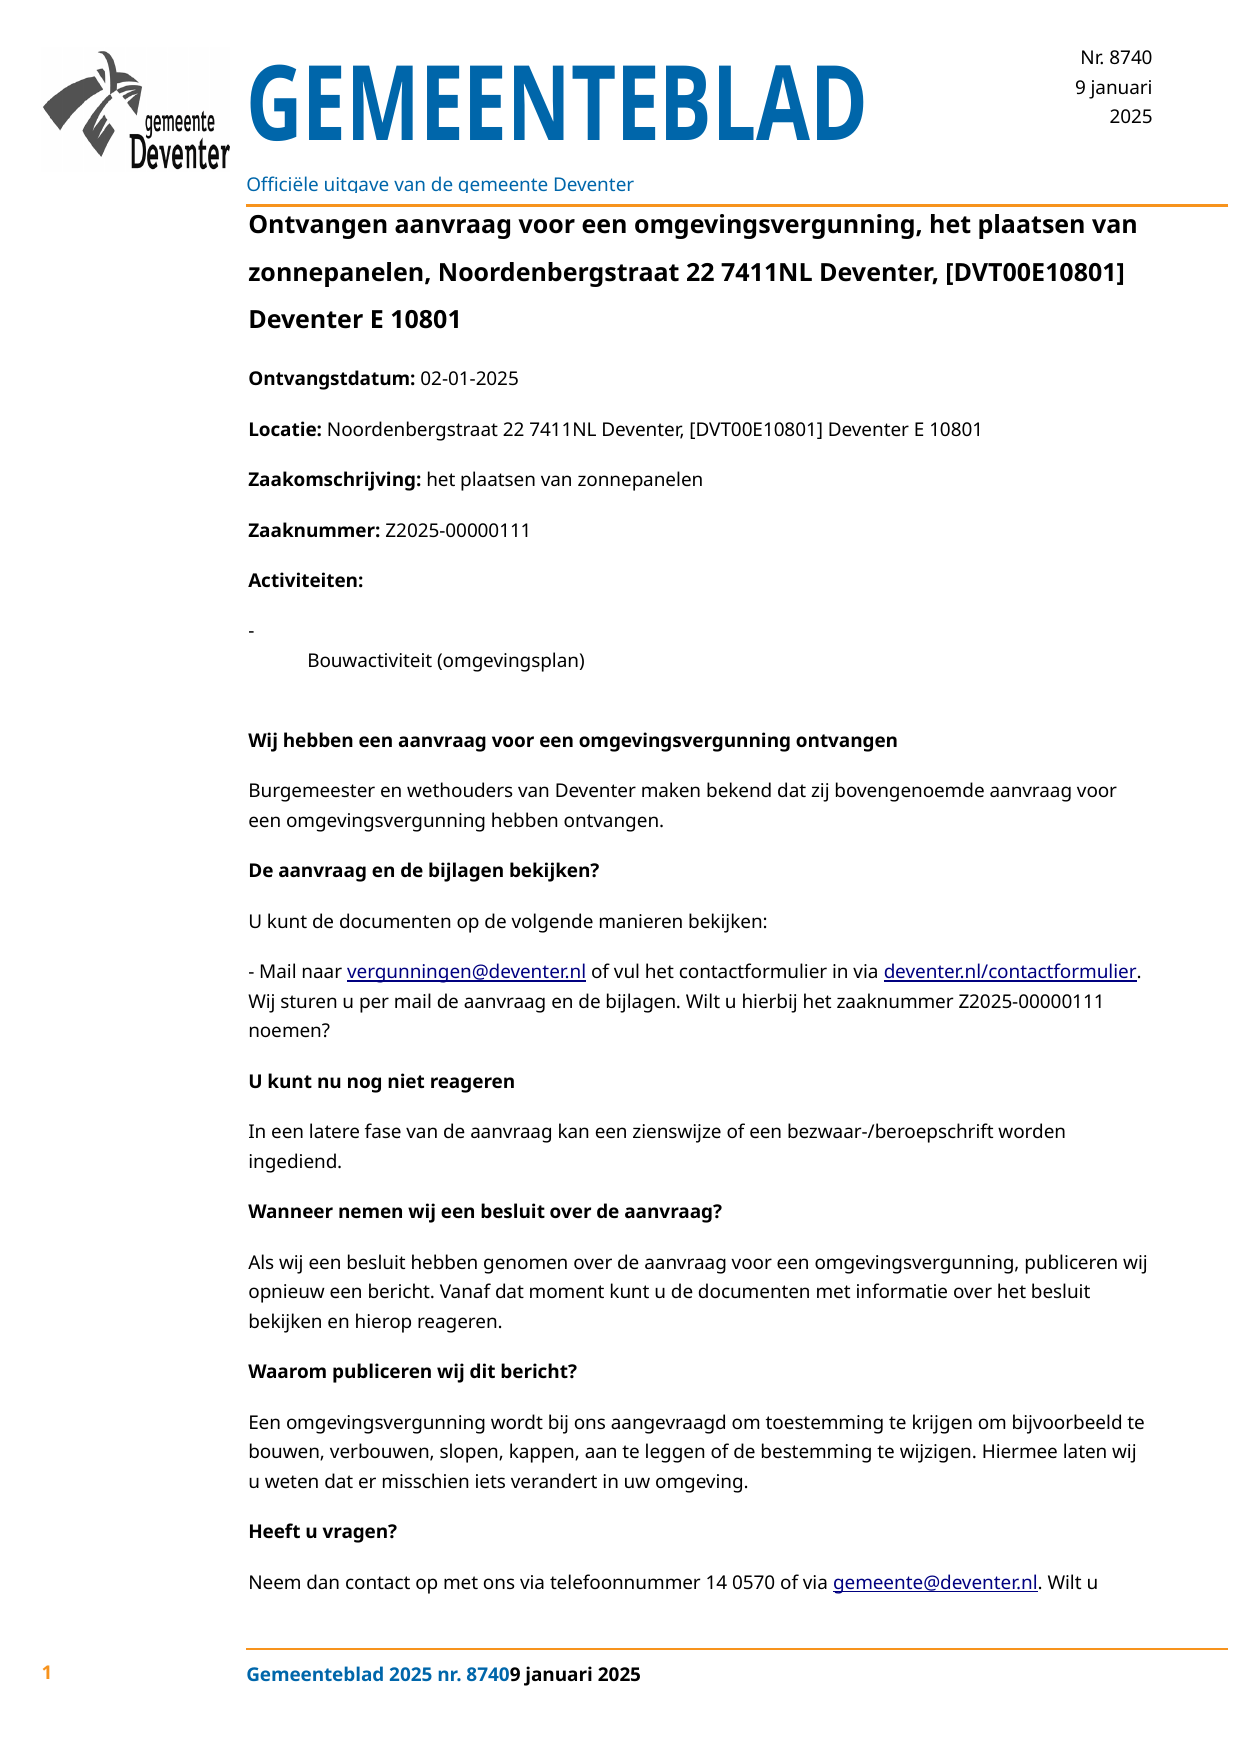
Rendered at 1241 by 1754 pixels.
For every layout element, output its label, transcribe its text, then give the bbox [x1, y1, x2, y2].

text Wanneer nemen wij een besluit over de aanvraag? [248, 1198, 1152, 1224]
text Een omgevingsvergunning wordt bij ons aangevraagd om toestemming te krijgen om bijvoorbeeld te bouwen, verbouwen, slopen, kappen, aan te leggen of de bestemming te wijzigen. Hiermee laten wij u weten dat er misschien iets verandert in uw omgeving. [248, 1409, 1152, 1494]
text Neem dan contact op met ons via telefoonnummer 14 0570 of via gemeente@deventer.nl. Wilt u [248, 1569, 1152, 1594]
text Zaakomschrijving: het plaatsen van zonnepanelen [248, 466, 1152, 492]
text Heeft u vragen? [248, 1518, 1152, 1544]
text Ontvangen aanvraag voor een omgevingsvergunning, het plaatsen van zonnepanelen, Noordenbergstraat 22 7411NL Deventer, [DVT00E10801] Deventer E 10801 [248, 207, 1152, 336]
text De aanvraag en de bijlagen bekijken? [248, 858, 1152, 883]
text Zaaknummer: Z2025-00000111 [248, 517, 1152, 542]
text Activiteiten: [248, 567, 1152, 593]
text Als wij een besluit hebben genomen over de aanvraag voor een omgevingsvergunning, publiceren wij opnieuw een bericht. Vanaf dat moment kunt u de documenten met informatie over het besluit bekijken en hierop reageren. [248, 1249, 1152, 1334]
text - Mail naar vergunningen@deventer.nl of vul het contactformulier in via deventer.nl/contactformulier. Wij sturen u per mail de aanvraag en de bijlagen. Wilt u hierbij het zaaknummer Z2025-00000111 noemen? [248, 958, 1152, 1043]
list Bouwactiviteit (omgevingsplan) [248, 647, 1152, 673]
text In een latere fase van de aanvraag kan een zienswijze of een bezwaar-/beroepschrift worden ingediend. [248, 1118, 1152, 1174]
text Wij hebben een aanvraag voor een omgevingsvergunning ontvangen [248, 727, 1152, 753]
text U kunt de documenten op de volgende manieren bekijken: [248, 908, 1152, 934]
text Burgemeester en wethouders van Deventer maken bekend dat zij bovengenoemde aanvraag voor een omgevingsvergunning hebben ontvangen. [248, 778, 1152, 833]
text Locatie: Noordenbergstraat 22 7411NL Deventer, [DVT00E10801] Deventer E 10801 [248, 416, 1152, 442]
text Ontvangstdatum: 02-01-2025 [248, 366, 1152, 391]
text U kunt nu nog niet reageren [248, 1068, 1152, 1094]
text Waarom publiceren wij dit bericht? [248, 1358, 1152, 1384]
picture [41, 47, 231, 172]
